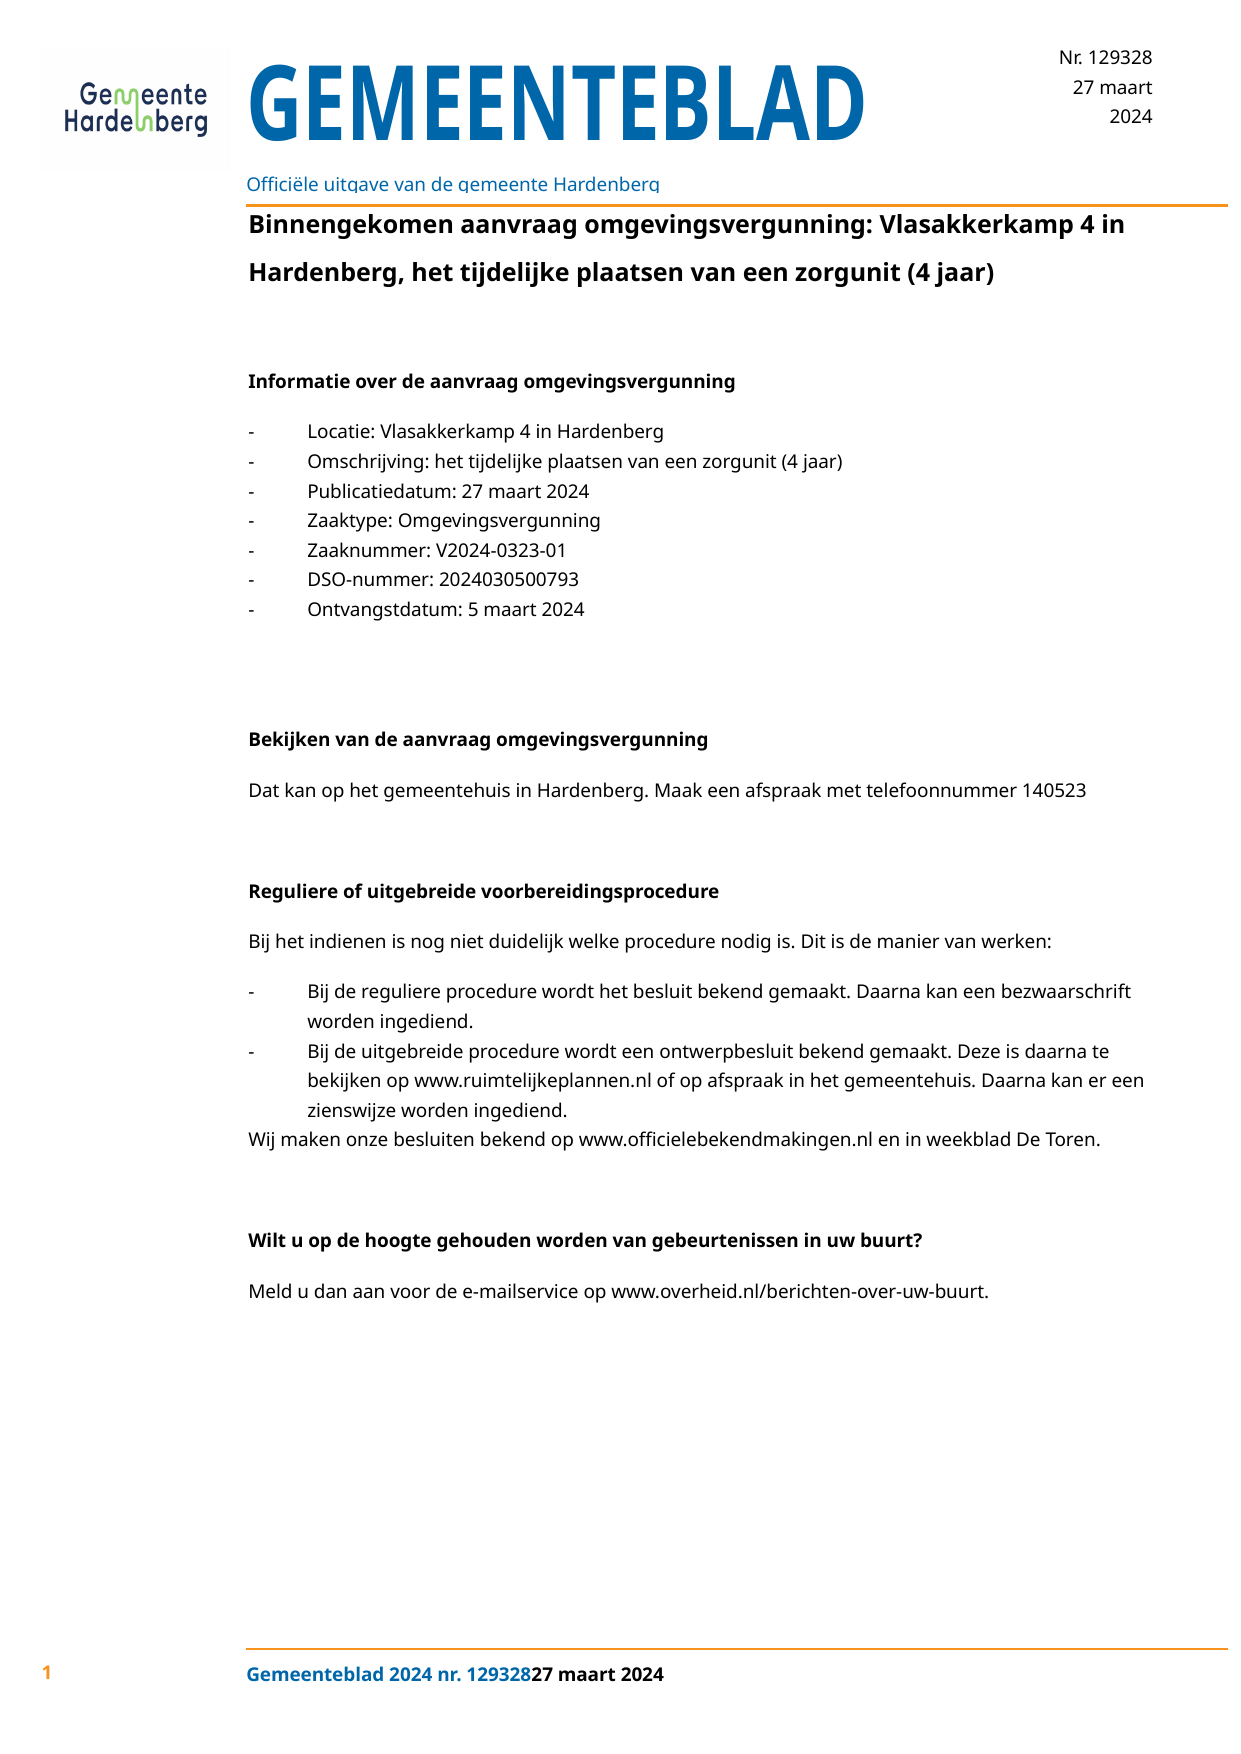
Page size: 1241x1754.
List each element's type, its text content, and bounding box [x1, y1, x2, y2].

list Bij de reguliere procedure wordt het besluit bekend gemaakt. Daarna kan een bezwaarschrift worden ingediend. [248, 979, 1152, 1034]
text Binnengekomen aanvraag omgevingsvergunning: Vlasakkerkamp 4 in Hardenberg, het tijdelijke plaatsen van een zorgunit (4 jaar) [248, 207, 1152, 288]
text Bij het indienen is nog niet duidelijk welke procedure nodig is. Dit is de manier van werken: [248, 928, 1152, 954]
text Wilt u op de hoogte gehouden worden van gebeurtenissen in uw buurt? [248, 1227, 1152, 1253]
text Bekijken van de aanvraag omgevingsvergunning [248, 727, 1152, 752]
list Ontvangstdatum: 5 maart 2024 [248, 596, 1152, 622]
list DSO-nummer: 2024030500793 [248, 567, 1152, 592]
text Wij maken onze besluiten bekend op www.officielebekendmakingen.nl en in weekblad De Toren. [248, 1127, 1152, 1152]
text Dat kan op het gemeentehuis in Hardenberg. Maak een afspraak met telefoonnummer 140523 [248, 777, 1152, 803]
text Meld u dan aan voor de e-mailservice op www.overheid.nl/berichten-over-uw-buurt. [248, 1278, 1152, 1304]
picture [41, 47, 231, 172]
list Omschrijving: het tijdelijke plaatsen van een zorgunit (4 jaar) [248, 448, 1152, 474]
list Publicatiedatum: 27 maart 2024 [248, 478, 1152, 504]
list Zaaknummer: V2024-0323-01 [248, 537, 1152, 563]
list Locatie: Vlasakkerkamp 4 in Hardenberg [248, 419, 1152, 444]
list Bij de uitgebreide procedure wordt een ontwerpbesluit bekend gemaakt. Deze is daarna te bekijken op www.ruimtelijkeplannen.nl of op afspraak in het gemeentehuis. Daarna kan er een zienswijze worden ingediend. [248, 1038, 1152, 1123]
text Informatie over de aanvraag omgevingsvergunning [248, 368, 1152, 394]
list Zaaktype: Omgevingsvergunning [248, 507, 1152, 533]
text Reguliere of uitgebreide voorbereidingsprocedure [248, 878, 1152, 904]
